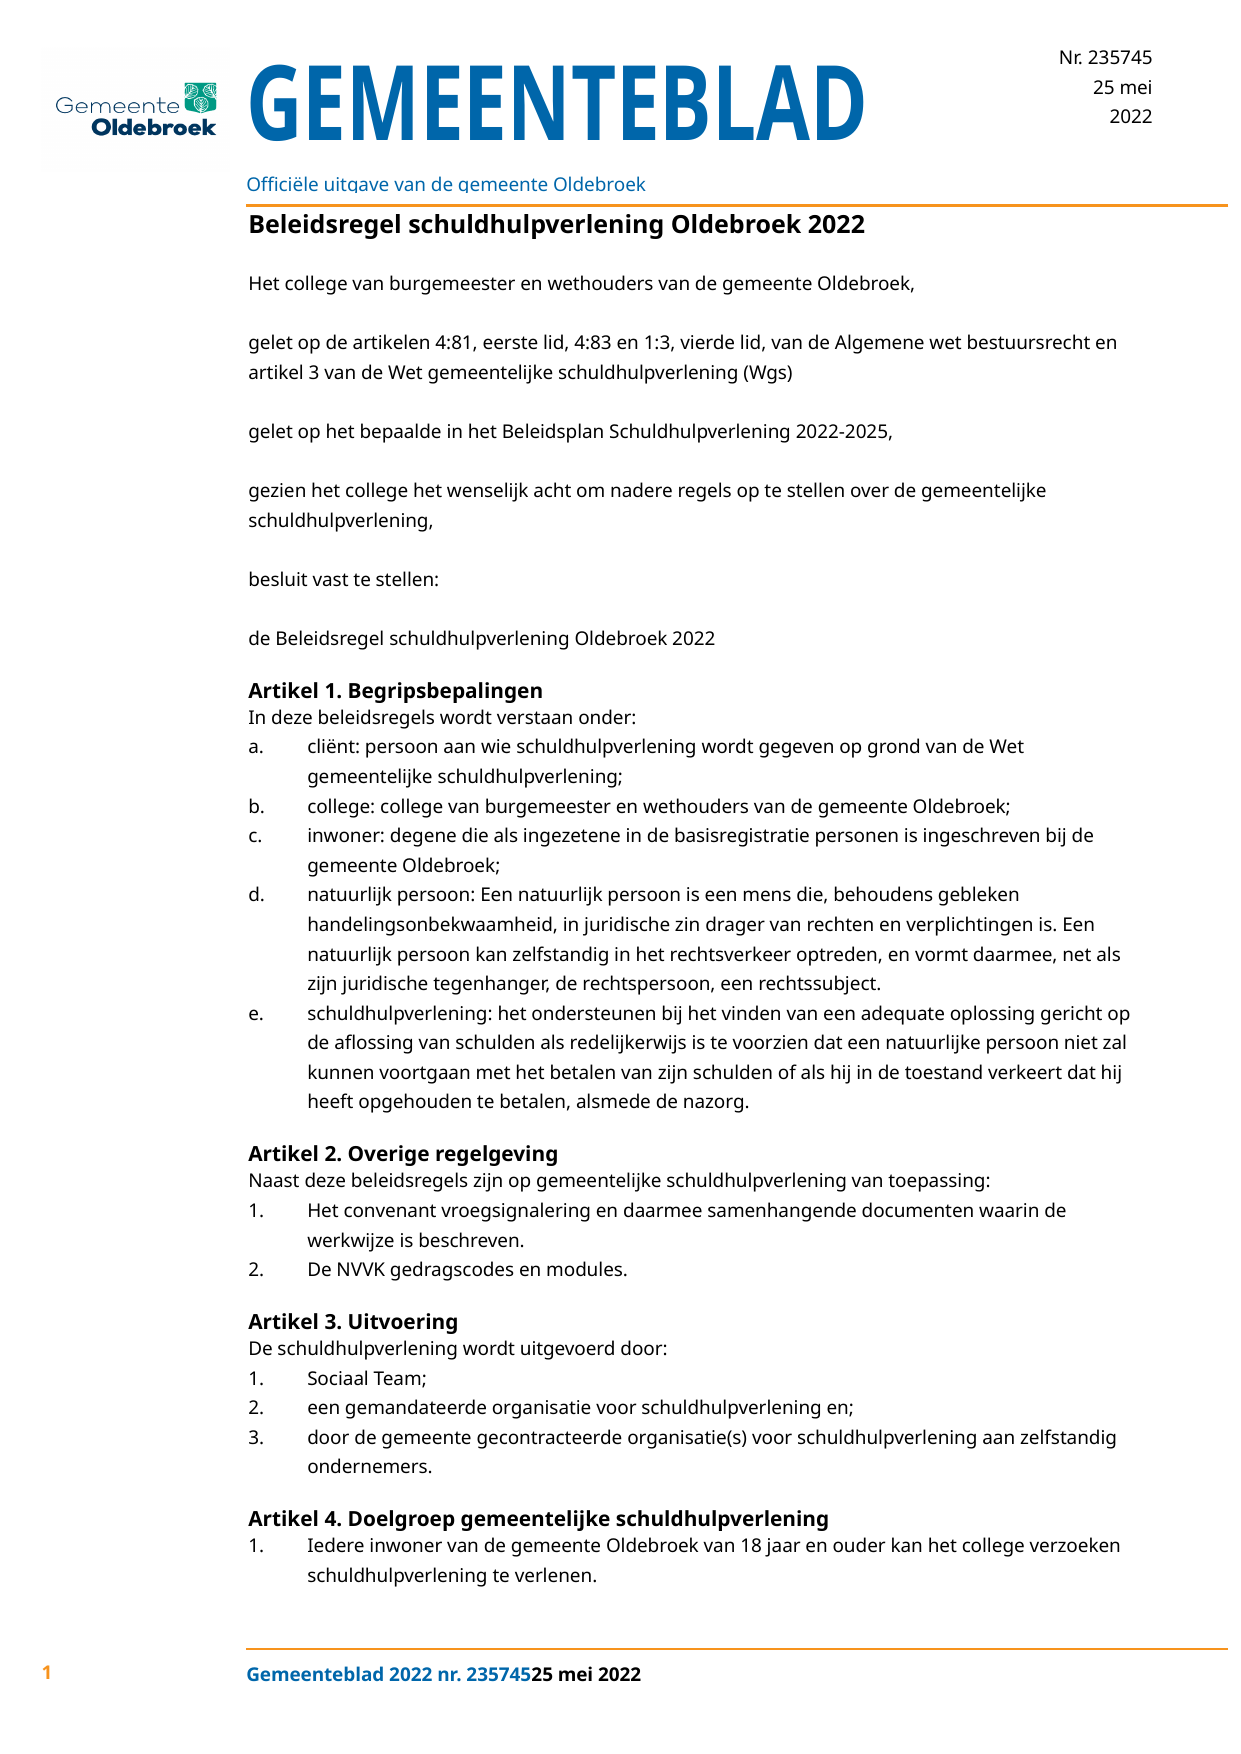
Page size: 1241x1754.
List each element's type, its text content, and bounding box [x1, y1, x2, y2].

text In deze beleidsregels wordt verstaan onder: [248, 704, 1152, 730]
list Het convenant vroegsignalering en daarmee samenhangende documenten waarin de werkwijze is beschreven. [248, 1197, 1152, 1252]
text Artikel 4. Doelgroep gemeentelijke schuldhulpverlening [248, 1504, 1152, 1532]
list cliënt: persoon aan wie schuldhulpverlening wordt gegeven op grond van de Wet gemeentelijke schuldhulpverlening; [248, 734, 1152, 789]
list Sociaal Team; [248, 1365, 1152, 1391]
list een gemandateerde organisatie voor schuldhulpverlening en; [248, 1394, 1152, 1420]
text Artikel 1. Begripsbepalingen [248, 676, 1152, 704]
text gelet op het bepaalde in het Beleidsplan Schuldhulpverlening 2022-2025, [248, 418, 1152, 444]
text gelet op de artikelen 4:81, eerste lid, 4:83 en 1:3, vierde lid, van de Algemene wet bestuursrecht en artikel 3 van de Wet gemeentelijke schuldhulpverlening (Wgs) [248, 329, 1152, 385]
list door de gemeente gecontracteerde organisatie(s) voor schuldhulpverlening aan zelfstandig ondernemers. [248, 1424, 1152, 1479]
list college: college van burgemeester en wethouders van de gemeente Oldebroek; [248, 793, 1152, 819]
list Iedere inwoner van de gemeente Oldebroek van 18 jaar en ouder kan het college verzoeken schuldhulpverlening te verlenen. [248, 1532, 1152, 1588]
list inwoner: degene die als ingezetene in de basisregistratie personen is ingeschreven bij de gemeente Oldebroek; [248, 822, 1152, 878]
text De schuldhulpverlening wordt uitgevoerd door: [248, 1335, 1152, 1361]
text Het college van burgemeester en wethouders van de gemeente Oldebroek, [248, 270, 1152, 296]
text Artikel 2. Overige regelgeving [248, 1139, 1152, 1168]
text Beleidsregel schuldhulpverlening Oldebroek 2022 [248, 207, 1152, 241]
text Artikel 3. Uitvoering [248, 1307, 1152, 1335]
text Naast deze beleidsregels zijn op gemeentelijke schuldhulpverlening van toepassing: [248, 1168, 1152, 1193]
text gezien het college het wenselijk acht om nadere regels op te stellen over de gemeentelijke schuldhulpverlening, [248, 477, 1152, 533]
picture [41, 47, 231, 172]
text besluit vast te stellen: [248, 566, 1152, 592]
list De NVVK gedragscodes en modules. [248, 1256, 1152, 1282]
list natuurlijk persoon: Een natuurlijk persoon is een mens die, behoudens gebleken handelingsonbekwaamheid, in juridische zin drager van rechten en verplichtingen is. Een natuurlijk persoon kan zelfstandig in het rechtsverkeer optreden, en vormt daarmee, net als zijn juridische tegenhanger, de rechtspersoon, een rechtssubject. [248, 882, 1152, 996]
text de Beleidsregel schuldhulpverlening Oldebroek 2022 [248, 625, 1152, 651]
list schuldhulpverlening: het ondersteunen bij het vinden van een adequate oplossing gericht op de aflossing van schulden als redelijkerwijs is te voorzien dat een natuurlijke persoon niet zal kunnen voortgaan met het betalen van zijn schulden of als hij in de toestand verkeert dat hij heeft opgehouden te betalen, alsmede de nazorg. [248, 1000, 1152, 1114]
